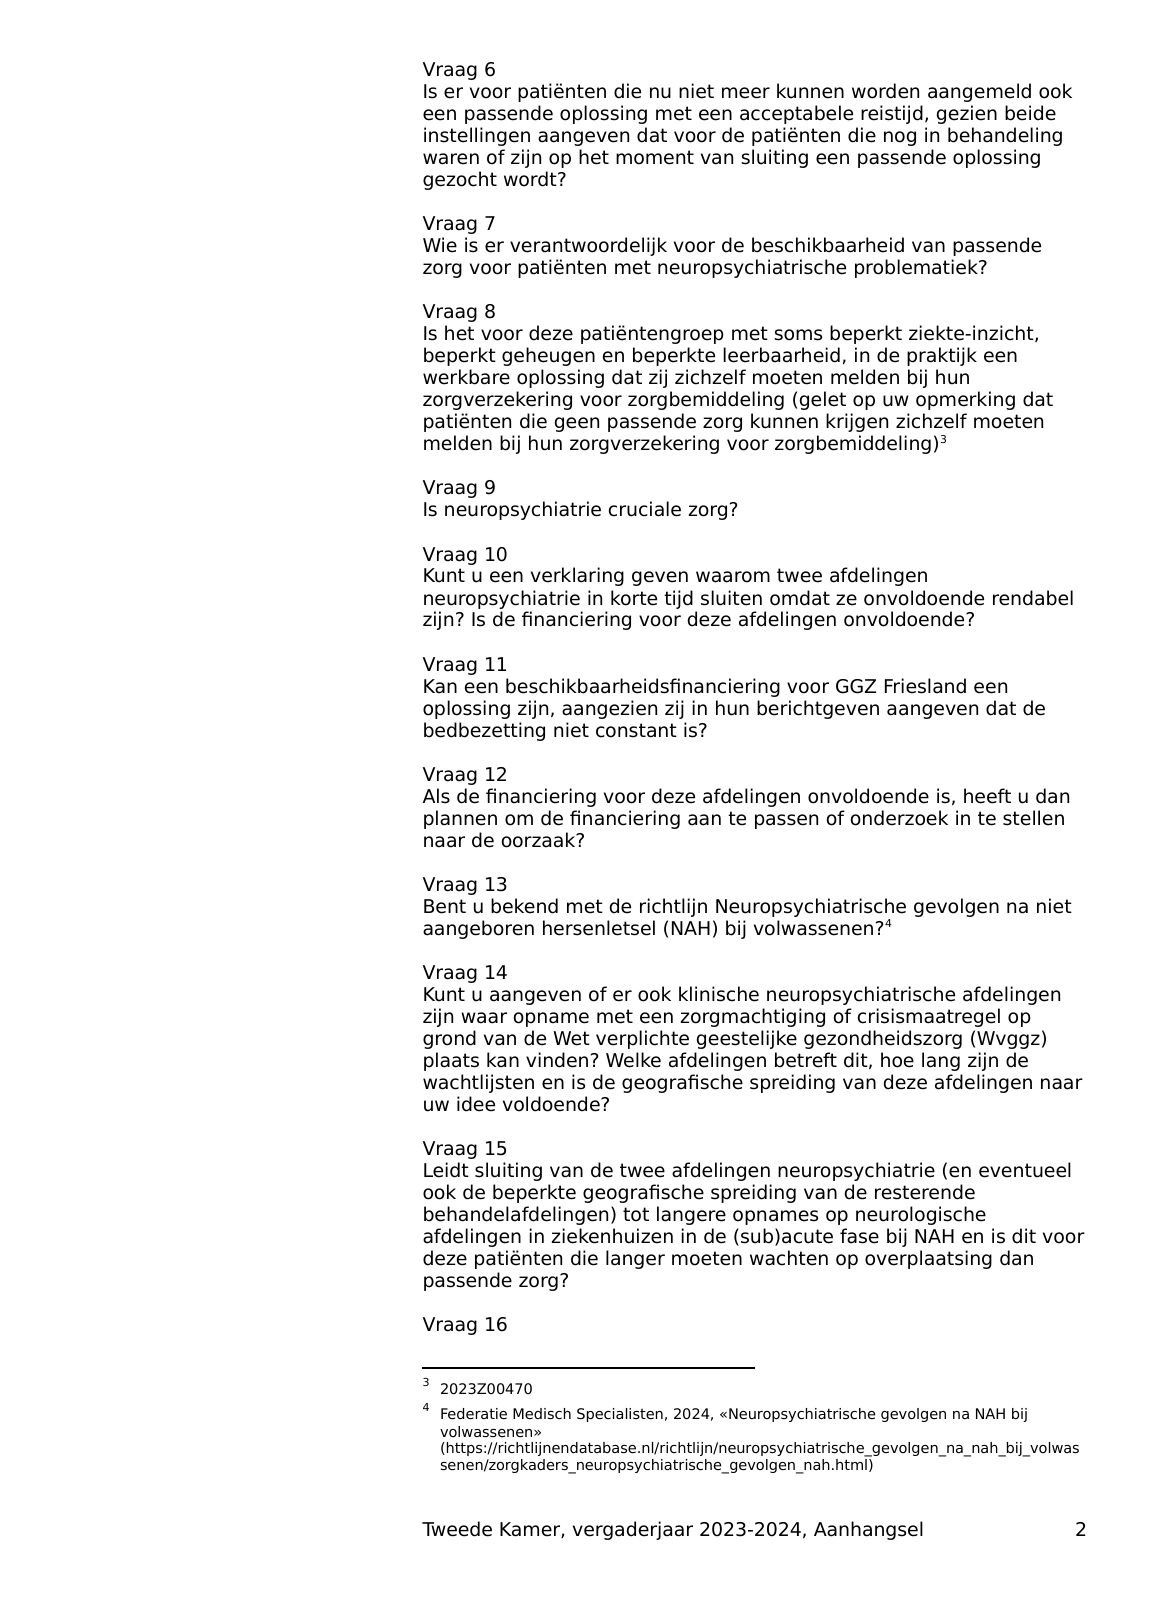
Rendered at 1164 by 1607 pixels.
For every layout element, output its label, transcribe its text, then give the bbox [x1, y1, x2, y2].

text Is er voor patiënten die nu niet meer kunnen worden aangemeld ook een passende oplossing met een acceptabele reistijd, gezien beide instellingen aangeven dat voor de patiënten die nog in behandeling waren of zijn op het moment van sluiting een passende oplossing gezocht wordt? [422, 81, 1087, 191]
text Kunt u een verklaring geven waarom twee afdelingen neuropsychiatrie in korte tijd sluiten omdat ze onvoldoende rendabel zijn? Is de financiering voor deze afdelingen onvoldoende? [422, 565, 1087, 631]
text Vraag 14 [422, 962, 1087, 984]
text Bent u bekend met de richtlijn Neuropsychiatrische gevolgen na niet aangeboren hersenletsel (NAH) bij volwassenen? [422, 896, 1087, 940]
text Vraag 8 [422, 301, 1087, 323]
text Wie is er verantwoordelijk voor de beschikbaarheid van passende zorg voor patiënten met neuropsychiatrische problematiek? [422, 235, 1087, 279]
text Als de financiering voor deze afdelingen onvoldoende is, heeft u dan plannen om de financiering aan te passen of onderzoek in te stellen naar de oorzaak? [422, 786, 1087, 852]
text Vraag 11 [422, 653, 1087, 676]
text Is het voor deze patiëntengroep met soms beperkt ziekte-inzicht, beperkt geheugen en beperkte leerbaarheid, in de praktijk een werkbare oplossing dat zij zichzelf moeten melden bij hun zorgverzekering voor zorgbemiddeling (gelet op uw opmerking dat patiënten die geen passende zorg kunnen krijgen zichzelf moeten melden bij hun zorgverzekering voor zorgbemiddeling) [422, 323, 1087, 455]
text Vraag 9 [422, 477, 1087, 499]
text Vraag 6 [422, 59, 1087, 81]
text Kunt u aangeven of er ook klinische neuropsychiatrische afdelingen zijn waar opname met een zorgmachtiging of crisismaatregel op grond van de Wet verplichte geestelijke gezondheidszorg (Wvggz) plaats kan vinden? Welke afdelingen betreft dit, hoe lang zijn de wachtlijsten en is de geografische spreiding van deze afdelingen naar uw idee voldoende? [422, 984, 1087, 1116]
text Vraag 15 [422, 1138, 1087, 1160]
text Kan een beschikbaarheidsfinanciering voor GGZ Friesland een oplossing zijn, aangezien zij in hun berichtgeven aangeven dat de bedbezetting niet constant is? [422, 676, 1087, 741]
text Vraag 10 [422, 543, 1087, 565]
text 2023Z00470 [422, 1377, 1087, 1399]
text Vraag 12 [422, 764, 1087, 786]
text Vraag 13 [422, 874, 1087, 896]
text Is neuropsychiatrie cruciale zorg? [422, 499, 1087, 521]
text Leidt sluiting van de twee afdelingen neuropsychiatrie (en eventueel ook de beperkte geografische spreiding van de resterende behandelafdelingen) tot langere opnames op neurologische afdelingen in ziekenhuizen in de (sub)acute fase bij NAH en is dit voor deze patiënten die langer moeten wachten op overplaatsing dan passende zorg? [422, 1160, 1087, 1292]
text Vraag 7 [422, 213, 1087, 235]
text Vraag 16 [422, 1314, 1087, 1336]
text Federatie Medisch Specialisten, 2024, «Neuropsychiatrische gevolgen na NAH bij volwassenen» (https://richtlijnendatabase.nl/richtlijn/neuropsychiatrische_gevolgen_na_nah_bij_volwassenen/zorgkaders_neuropsychiatrische_gevolgen_nah.html) [422, 1402, 1087, 1474]
